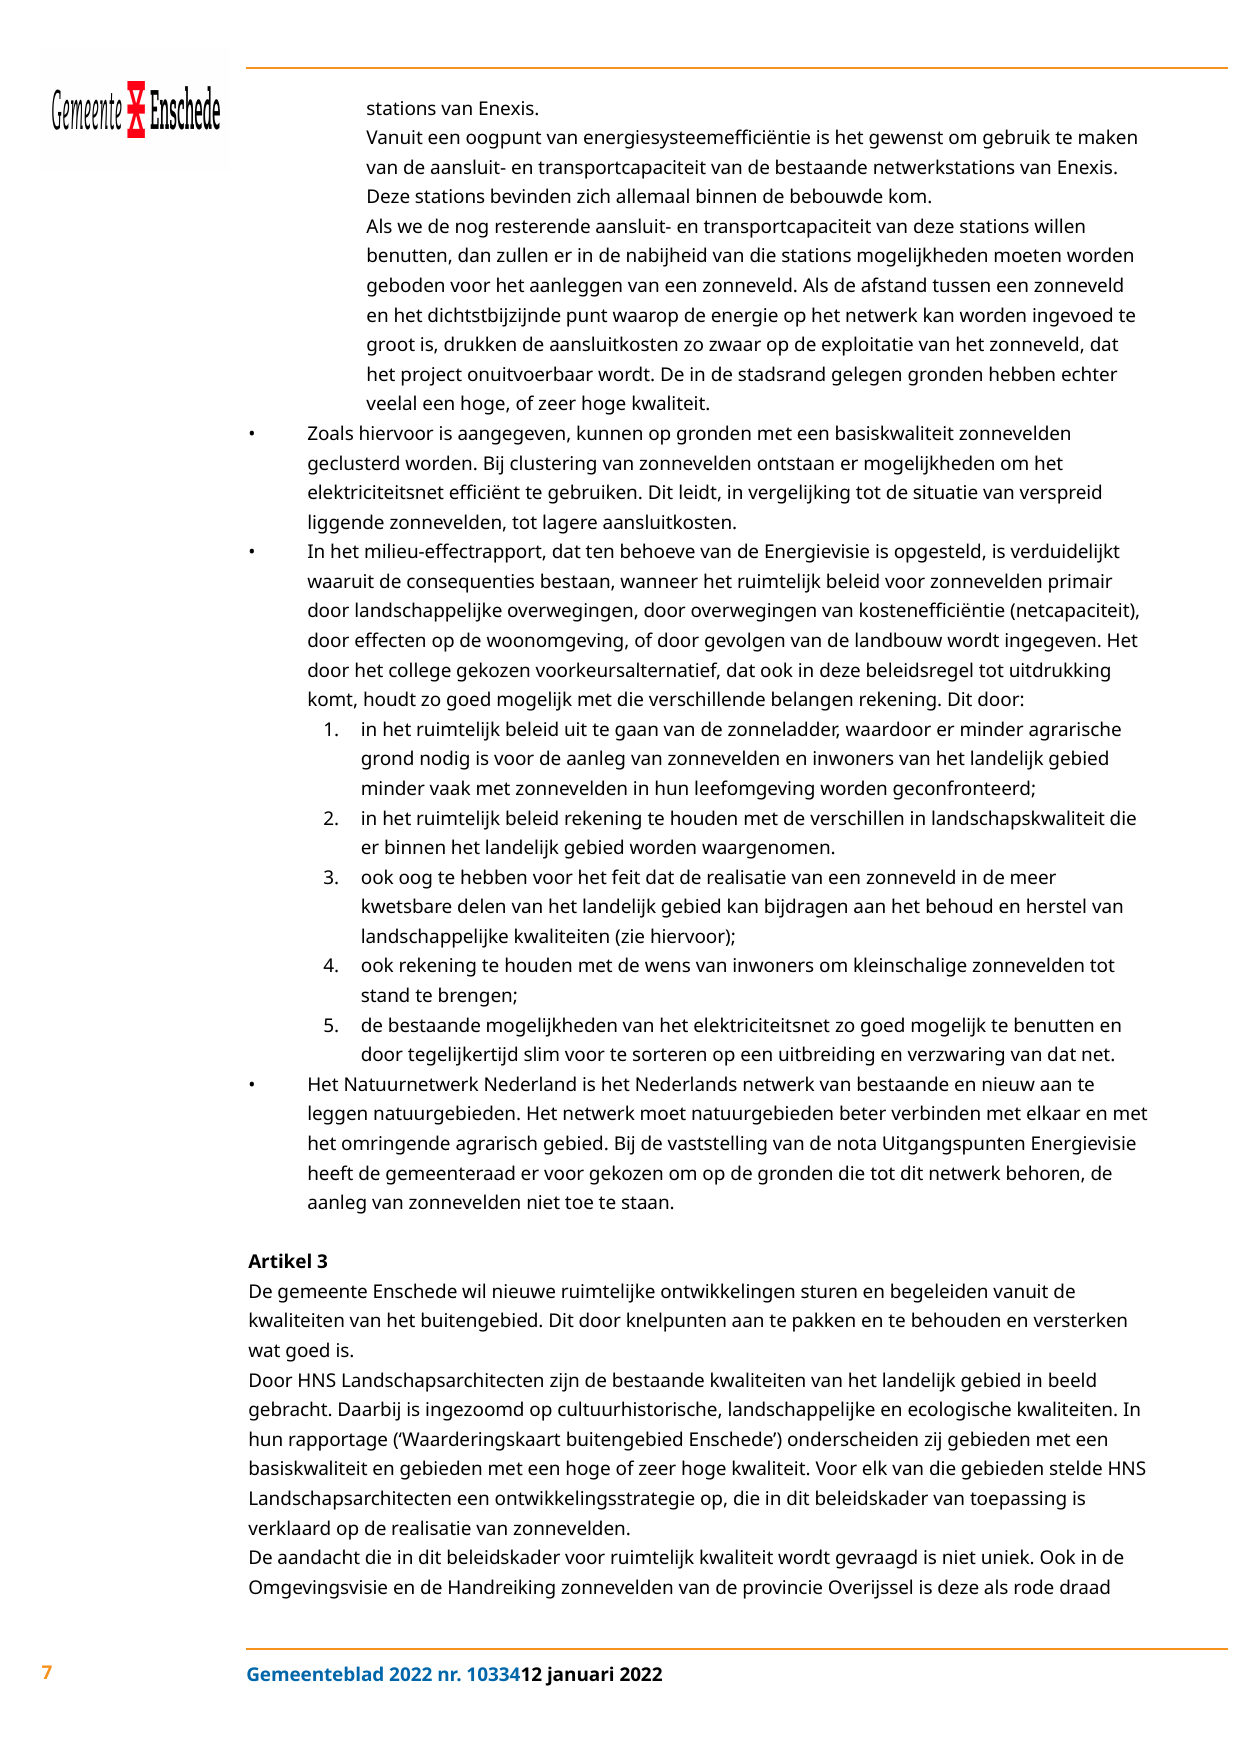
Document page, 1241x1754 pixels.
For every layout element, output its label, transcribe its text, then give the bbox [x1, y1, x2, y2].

text De aandacht die in dit beleidskader voor ruimtelijk kwaliteit wordt gevraagd is niet uniek. Ook in de Omgevingsvisie en de Handreiking zonnevelden van de provincie Overijssel is deze als rode draad [248, 1544, 1152, 1600]
list Het Natuurnetwerk Nederland is het Nederlands netwerk van bestaande en nieuw aan te leggen natuurgebieden. Het netwerk moet natuurgebieden beter verbinden met elkaar en met het omringende agrarisch gebied. Bij de vaststelling van de nota Uitgangspunten Energievisie heeft de gemeenteraad er voor gekozen om op de gronden die tot dit netwerk behoren, de aanleg van zonnevelden niet toe te staan. [248, 1071, 1152, 1215]
list Vanuit een oogpunt van energiesysteemefficiëntie is het gewenst om gebruik te maken van de aansluit- en transportcapaciteit van de bestaande netwerkstations van Enexis. Deze stations bevinden zich allemaal binnen de bebouwde kom. [307, 124, 1152, 209]
text Artikel 3 [248, 1248, 1152, 1274]
picture [41, 47, 231, 172]
list Als we de nog resterende aansluit- en transportcapaciteit van deze stations willen benutten, dan zullen er in de nabijheid van die stations mogelijkheden moeten worden geboden voor het aanleggen van een zonneveld. Als de afstand tussen een zonneveld en het dichtstbijzijnde punt waarop de energie op het netwerk kan worden ingevoed te groot is, drukken de aansluitkosten zo zwaar op de exploitatie van het zonneveld, dat het project onuitvoerbaar wordt. De in de stadsrand gelegen gronden hebben echter veelal een hoge, of zeer hoge kwaliteit. [307, 213, 1152, 416]
text De gemeente Enschede wil nieuwe ruimtelijke ontwikkelingen sturen en begeleiden vanuit de kwaliteiten van het buitengebied. Dit door knelpunten aan te pakken en te behouden en versterken wat goed is. [248, 1278, 1152, 1363]
list ook rekening te houden met de wens van inwoners om kleinschalige zonnevelden tot stand te brengen; [323, 953, 1152, 1008]
text Door HNS Landschapsarchitecten zijn de bestaande kwaliteiten van het landelijk gebied in beeld gebracht. Daarbij is ingezoomd op cultuurhistorische, landschappelijke en ecologische kwaliteiten. In hun rapportage (‘Waarderingskaart buitengebied Enschede’) onderscheiden zij gebieden met een basiskwaliteit en gebieden met een hoge of zeer hoge kwaliteit. Voor elk van die gebieden stelde HNS Landschapsarchitecten een ontwikkelingsstrategie op, die in dit beleidskader van toepassing is verklaard op de realisatie van zonnevelden. [248, 1367, 1152, 1541]
list in het ruimtelijk beleid uit te gaan van de zonneladder, waardoor er minder agrarische grond nodig is voor de aanleg van zonnevelden en inwoners van het landelijk gebied minder vaak met zonnevelden in hun leefomgeving worden geconfronteerd; [323, 716, 1152, 801]
list stations van Enexis. [307, 95, 1152, 121]
list Zoals hiervoor is aangegeven, kunnen op gronden met een basiskwaliteit zonnevelden geclusterd worden. Bij clustering van zonnevelden ontstaan er mogelijkheden om het elektriciteitsnet efficiënt te gebruiken. Dit leidt, in vergelijking tot de situatie van verspreid liggende zonnevelden, tot lagere aansluitkosten. [248, 420, 1152, 535]
list in het ruimtelijk beleid rekening te houden met de verschillen in landschapskwaliteit die er binnen het landelijk gebied worden waargenomen. [323, 805, 1152, 860]
list In het milieu-effectrapport, dat ten behoeve van de Energievisie is opgesteld, is verduidelijkt waaruit de consequenties bestaan, wanneer het ruimtelijk beleid voor zonnevelden primair door landschappelijke overwegingen, door overwegingen van kostenefficiëntie (netcapaciteit), door effecten op de woonomgeving, of door gevolgen van de landbouw wordt ingegeven. Het door het college gekozen voorkeursalternatief, dat ook in deze beleidsregel tot uitdrukking komt, houdt zo goed mogelijk met die verschillende belangen rekening. Dit door: [248, 538, 1152, 712]
list de bestaande mogelijkheden van het elektriciteitsnet zo goed mogelijk te benutten en door tegelijkertijd slim voor te sorteren op een uitbreiding en verzwaring van dat net. [323, 1012, 1152, 1067]
list ook oog te hebben voor het feit dat de realisatie van een zonneveld in de meer kwetsbare delen van het landelijk gebied kan bijdragen aan het behoud en herstel van landschappelijke kwaliteiten (zie hiervoor); [323, 864, 1152, 949]
